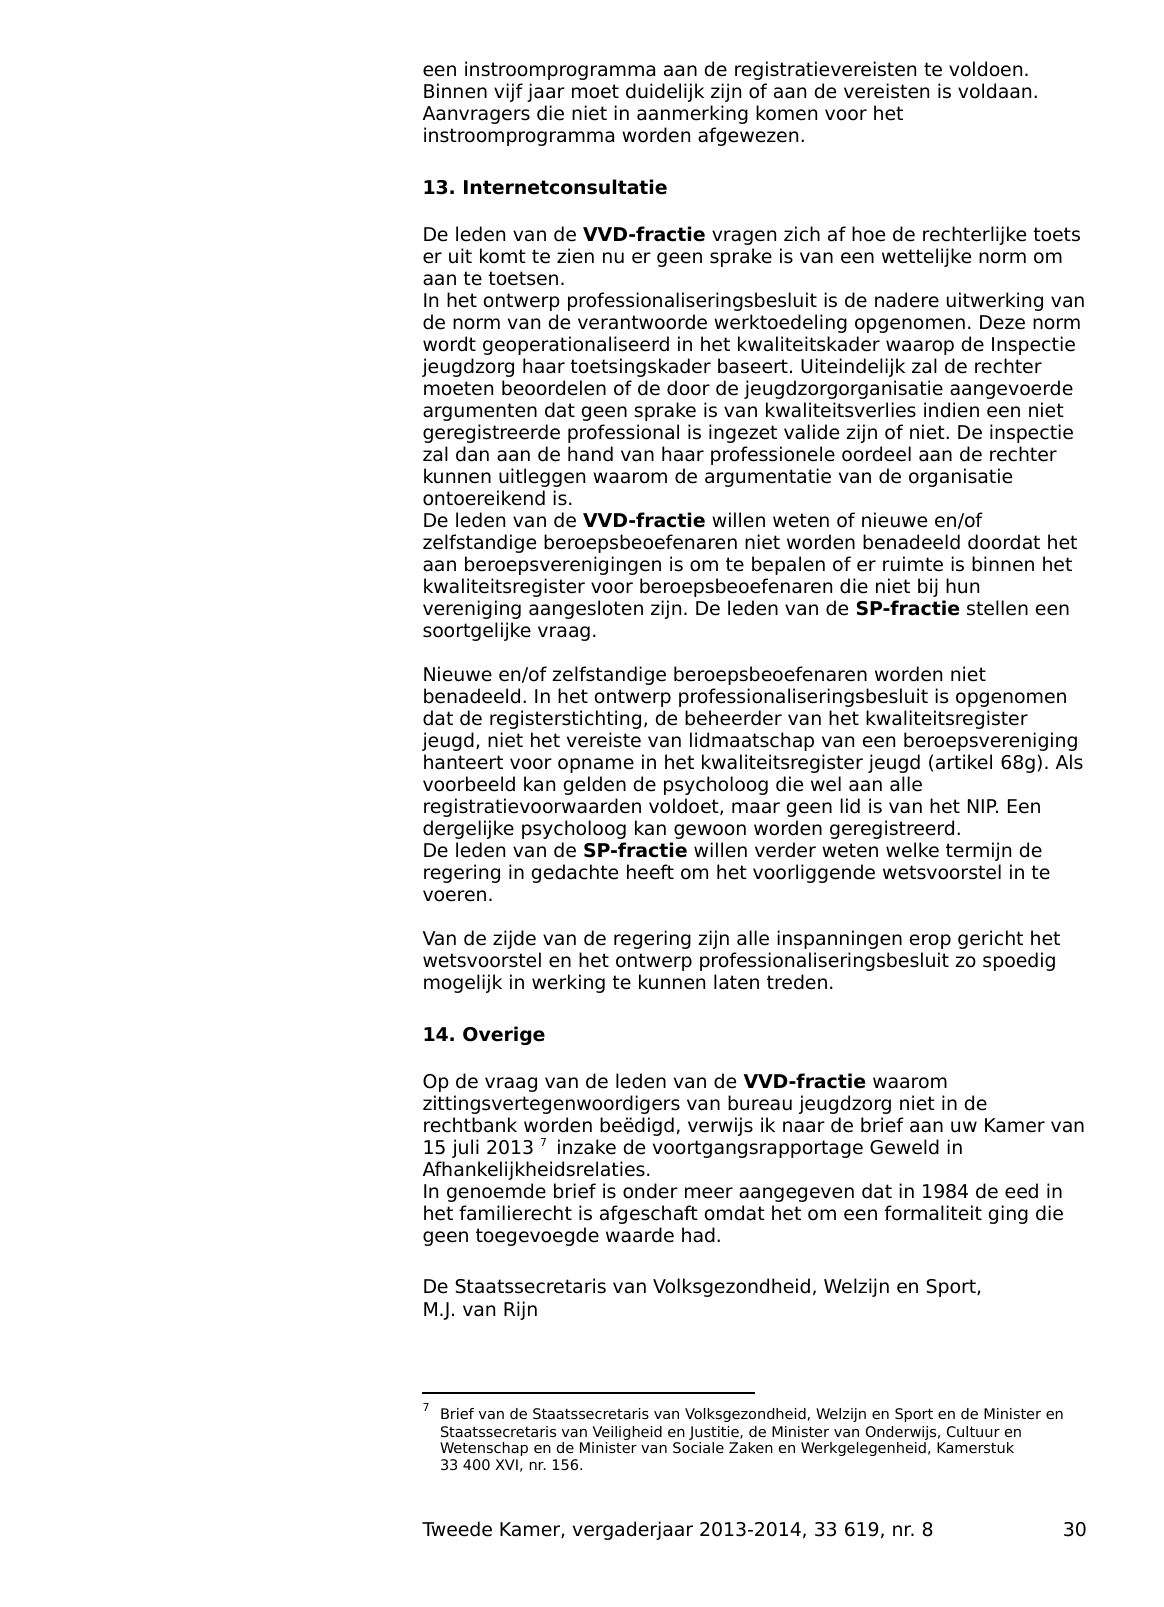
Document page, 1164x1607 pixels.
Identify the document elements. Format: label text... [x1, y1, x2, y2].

text De leden van de VVD-fractie willen weten of nieuwe en/of zelfstandige beroepsbeoefenaren niet worden benadeeld doordat het aan beroepsverenigingen is om te bepalen of er ruimte is binnen het kwaliteitsregister voor beroepsbeoefenaren die niet bij hun vereniging aangesloten zijn. De leden van de SP-fractie stellen een soortgelijke vraag. [422, 510, 1087, 642]
subtitle 13. Internetconsultatie [422, 177, 1087, 199]
text Van de zijde van de regering zijn alle inspanningen erop gericht het wetsvoorstel en het ontwerp professionaliseringsbesluit zo spoedig mogelijk in werking te kunnen laten treden. [422, 928, 1087, 994]
text De leden van de VVD-fractie vragen zich af hoe de rechterlijke toets er uit komt te zien nu er geen sprake is van een wettelijke norm om aan te toetsen. [422, 224, 1087, 290]
text In het ontwerp professionaliseringsbesluit is de nadere uitwerking van de norm van de verantwoorde werktoedeling opgenomen. Deze norm wordt geoperationaliseerd in het kwaliteitskader waarop de Inspectie jeugdzorg haar toetsingskader baseert. Uiteindelijk zal de rechter moeten beoordelen of de door de jeugdzorgorganisatie aangevoerde argumenten dat geen sprake is van kwaliteitsverlies indien een niet geregistreerde professional is ingezet valide zijn of niet. De inspectie zal dan aan de hand van haar professionele oordeel aan de rechter kunnen uitleggen waarom de argumentatie van de organisatie ontoereikend is. [422, 290, 1087, 510]
text Op de vraag van de leden van de VVD-fractie waarom zittingsvertegenwoordigers van bureau jeugdzorg niet in de rechtbank worden beëdigd, verwijs ik naar de brief aan uw Kamer van 15 juli 2013 inzake de voortgangsrapportage Geweld in Afhankelijkheidsrelaties. [422, 1071, 1087, 1181]
text De leden van de SP-fractie willen verder weten welke termijn de regering in gedachte heeft om het voorliggende wetsvoorstel in te voeren. [422, 839, 1087, 906]
text In genoemde brief is onder meer aangegeven dat in 1984 de eed in het familierecht is afgeschaft omdat het om een formaliteit ging die geen toegevoegde waarde had. [422, 1181, 1087, 1246]
subtitle 14. Overige [422, 1024, 1087, 1046]
text Nieuwe en/of zelfstandige beroepsbeoefenaren worden niet benadeeld. In het ontwerp professionaliseringsbesluit is opgenomen dat de registerstichting, de beheerder van het kwaliteitsregister jeugd, niet het vereiste van lidmaatschap van een beroepsvereniging hanteert voor opname in het kwaliteitsregister jeugd (artikel 68g). Als voorbeeld kan gelden de psycholoog die wel aan alle registratievoorwaarden voldoet, maar geen lid is van het NIP. Een dergelijke psycholoog kan gewoon worden geregistreerd. [422, 664, 1087, 839]
text De Staatssecretaris van Volksgezondheid, Welzijn en Sport, M.J. van Rijn [422, 1276, 1087, 1320]
text Brief van de Staatssecretaris van Volksgezondheid, Welzijn en Sport en de Minister en Staatssecretaris van Veiligheid en Justitie, de Minister van Onderwijs, Cultuur en Wetenschap en de Minister van Sociale Zaken en Werkgelegenheid, Kamerstuk 33 400 XVI, nr. 156. [422, 1402, 1087, 1474]
text een instroomprogramma aan de registratievereisten te voldoen. Binnen vijf jaar moet duidelijk zijn of aan de vereisten is voldaan. Aanvragers die niet in aanmerking komen voor het instroomprogramma worden afgewezen. [422, 59, 1087, 147]
